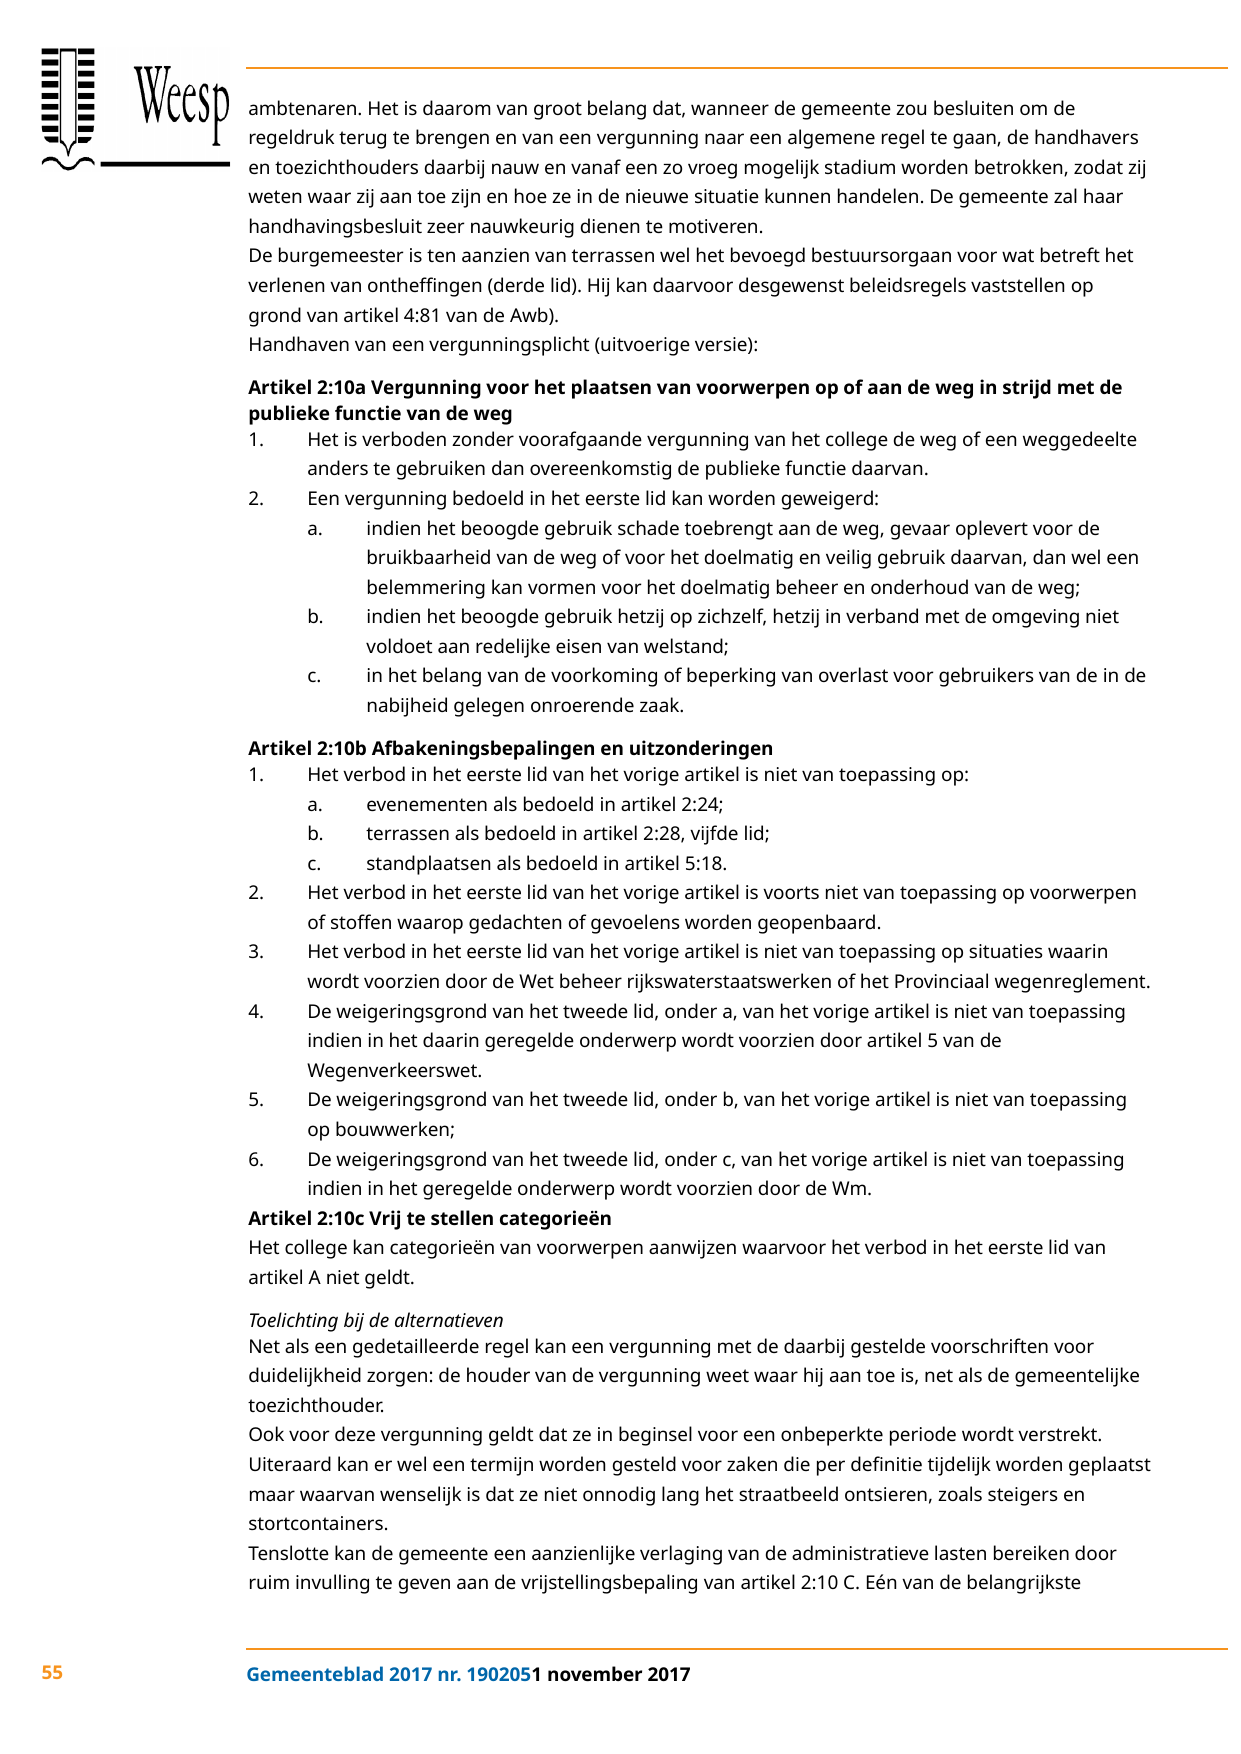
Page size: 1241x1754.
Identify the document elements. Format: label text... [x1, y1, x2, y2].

text Handhaven van een vergunningsplicht (uitvoerige versie): [248, 331, 1152, 357]
list evenementen als bedoeld in artikel 2:24; [307, 791, 1152, 816]
list De weigeringsgrond van het tweede lid, onder c, van het vorige artikel is niet van toepassing indien in het geregelde onderwerp wordt voorzien door de Wm. [248, 1146, 1152, 1201]
text Artikel 2:10a Vergunning voor het plaatsen van voorwerpen op of aan de weg in strijd met de publieke functie van de weg [248, 374, 1152, 426]
list standplaatsen als bedoeld in artikel 5:18. [307, 850, 1152, 876]
text Artikel 2:10b Afbakeningsbepalingen en uitzonderingen [248, 735, 1152, 761]
list De weigeringsgrond van het tweede lid, onder a, van het vorige artikel is niet van toepassing indien in het daarin geregelde onderwerp wordt voorzien door artikel 5 van de Wegenverkeerswet. [248, 998, 1152, 1083]
list Het verbod in het eerste lid van het vorige artikel is voorts niet van toepassing op voorwerpen of stoffen waarop gedachten of gevoelens worden geopenbaard. [248, 879, 1152, 935]
text De burgemeester is ten aanzien van terrassen wel het bevoegd bestuursorgaan voor wat betreft het verlenen van ontheffingen (derde lid). Hij kan daarvoor desgewenst beleidsregels vaststellen op grond van artikel 4:81 van de Awb). [248, 243, 1152, 328]
text Het college kan categorieën van voorwerpen aanwijzen waarvoor het verbod in het eerste lid van artikel A niet geldt. [248, 1234, 1152, 1290]
text Ook voor deze vergunning geldt dat ze in beginsel voor een onbeperkte periode wordt verstrekt. Uiteraard kan er wel een termijn worden gesteld voor zaken die per definitie tijdelijk worden geplaatst maar waarvan wenselijk is dat ze niet onnodig lang het straatbeeld ontsieren, zoals steigers en stortcontainers. [248, 1422, 1152, 1536]
list Het verbod in het eerste lid van het vorige artikel is niet van toepassing op: [248, 761, 1152, 787]
list De weigeringsgrond van het tweede lid, onder b, van het vorige artikel is niet van toepassing op bouwwerken; [248, 1087, 1152, 1142]
text Artikel 2:10c Vrij te stellen categorieën [248, 1205, 1152, 1231]
list Het is verboden zonder voorafgaande vergunning van het college de weg of een weggedeelte anders te gebruiken dan overeenkomstig de publieke functie daarvan. [248, 426, 1152, 481]
list terrassen als bedoeld in artikel 2:28, vijfde lid; [307, 820, 1152, 846]
list Een vergunning bedoeld in het eerste lid kan worden geweigerd: [248, 485, 1152, 511]
text Net als een gedetailleerde regel kan een vergunning met de daarbij gestelde voorschriften voor duidelijkheid zorgen: de houder van de vergunning weet waar hij aan toe is, net als de gemeentelijke toezichthouder. [248, 1333, 1152, 1418]
picture [41, 47, 231, 172]
list indien het beoogde gebruik schade toebrengt aan de weg, gevaar oplevert voor de bruikbaarheid van de weg of voor het doelmatig en veilig gebruik daarvan, dan wel een belemmering kan vormen voor het doelmatig beheer en onderhoud van de weg; [307, 515, 1152, 600]
list Het verbod in het eerste lid van het vorige artikel is niet van toepassing op situaties waarin wordt voorzien door de Wet beheer rijkswaterstaatswerken of het Provinciaal wegenreglement. [248, 939, 1152, 994]
text ambtenaren. Het is daarom van groot belang dat, wanneer de gemeente zou besluiten om de regeldruk terug te brengen en van een vergunning naar een algemene regel te gaan, de handhavers en toezichthouders daarbij nauw en vanaf een zo vroeg mogelijk stadium worden betrokken, zodat zij weten waar zij aan toe zijn en hoe ze in de nieuwe situatie kunnen handelen. De gemeente zal haar handhavingsbesluit zeer nauwkeurig dienen te motiveren. [248, 95, 1152, 239]
text Toelichting bij de alternatieven [248, 1307, 1152, 1333]
list in het belang van de voorkoming of beperking van overlast voor gebruikers van de in de nabijheid gelegen onroerende zaak. [307, 663, 1152, 718]
text Tenslotte kan de gemeente een aanzienlijke verlaging van de administratieve lasten bereiken door ruim invulling te geven aan de vrijstellingsbepaling van artikel 2:10 C. Eén van de belangrijkste [248, 1540, 1152, 1595]
list indien het beoogde gebruik hetzij op zichzelf, hetzij in verband met de omgeving niet voldoet aan redelijke eisen van welstand; [307, 603, 1152, 659]
